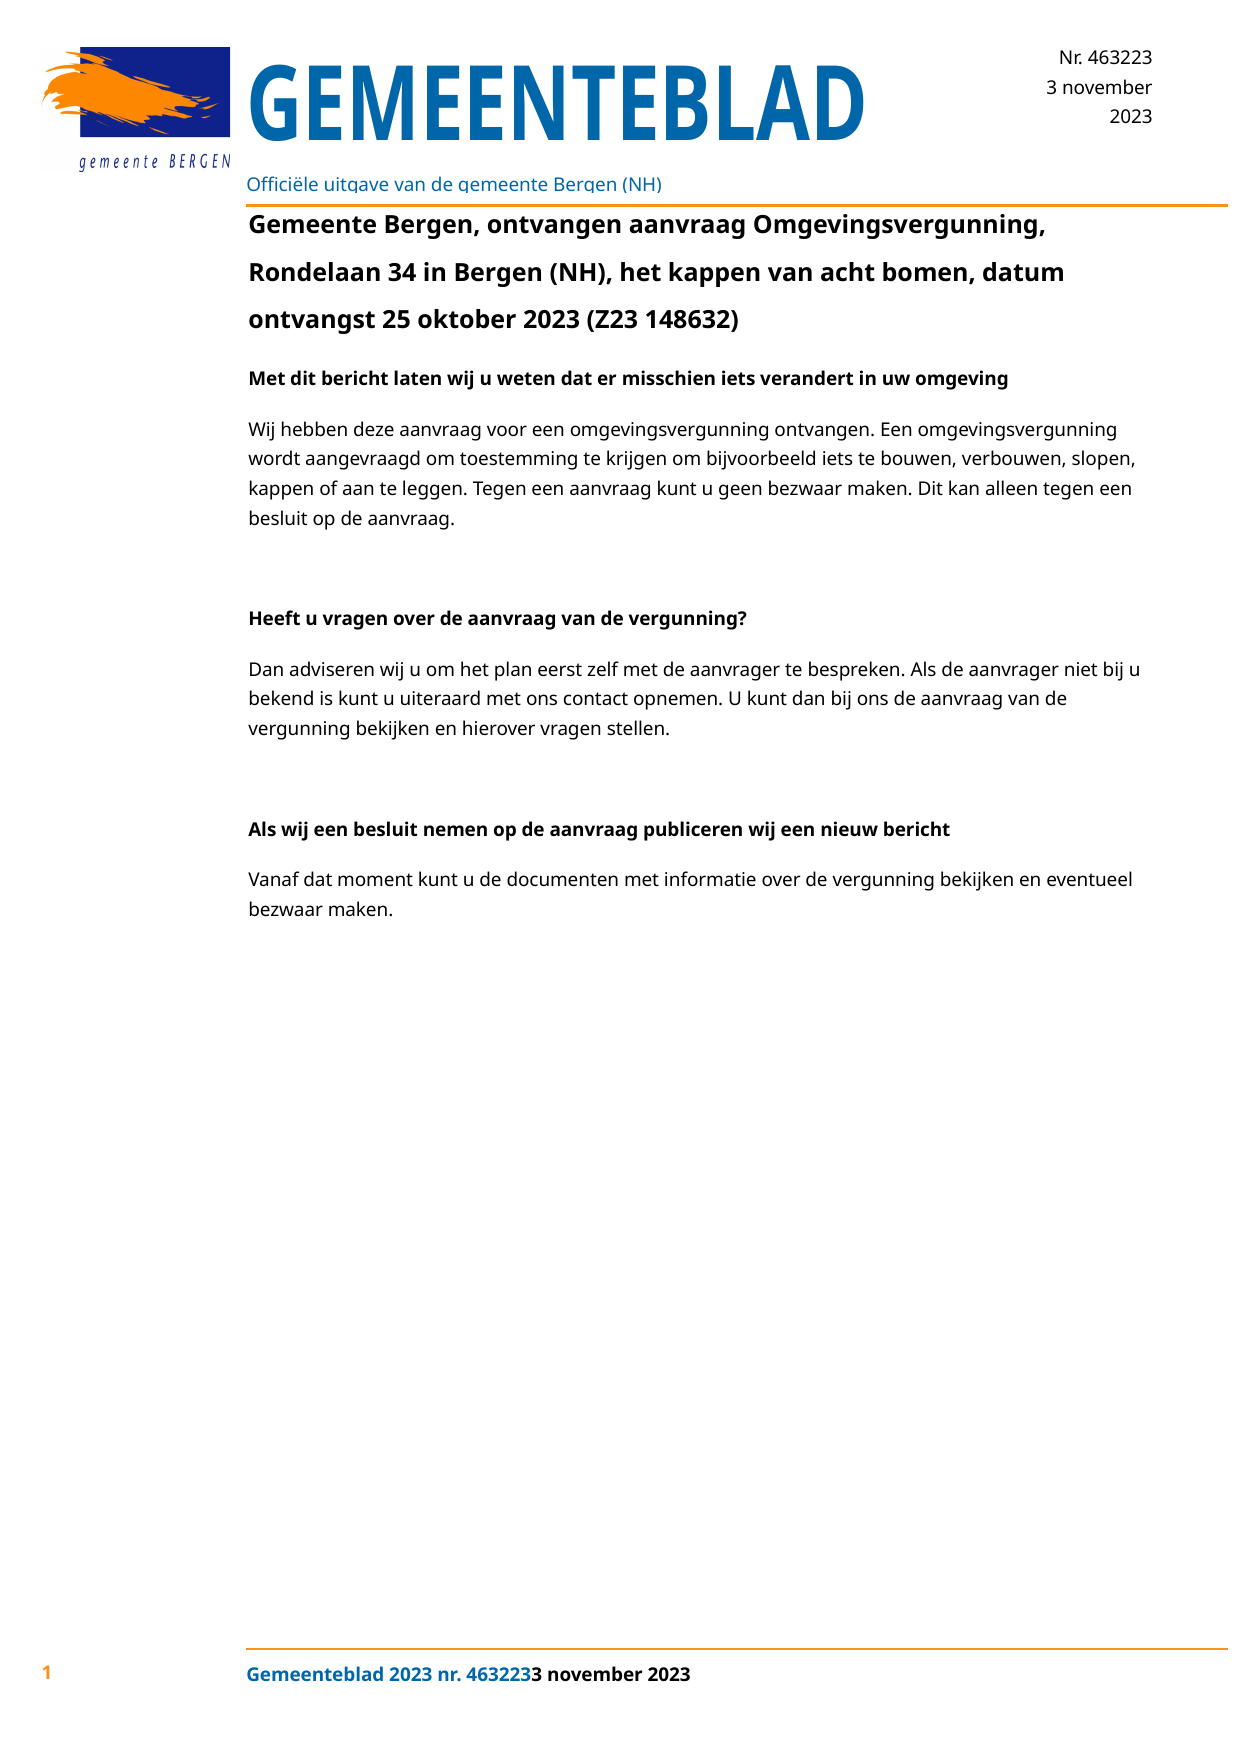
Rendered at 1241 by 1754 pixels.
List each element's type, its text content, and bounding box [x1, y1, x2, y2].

text Wij hebben deze aanvraag voor een omgevingsvergunning ontvangen. Een omgevingsvergunning wordt aangevraagd om toestemming te krijgen om bijvoorbeeld iets te bouwen, verbouwen, slopen, kappen of aan te leggen. Tegen een aanvraag kunt u geen bezwaar maken. Dit kan alleen tegen een besluit op de aanvraag. [248, 416, 1152, 530]
text Heeft u vragen over de aanvraag van de vergunning? [248, 606, 1152, 631]
text Met dit bericht laten wij u weten dat er misschien iets verandert in uw omgeving [248, 366, 1152, 391]
text Als wij een besluit nemen op de aanvraag publiceren wij een nieuw bericht [248, 816, 1152, 842]
text Vanaf dat moment kunt u de documenten met informatie over de vergunning bekijken en eventueel bezwaar maken. [248, 866, 1152, 922]
text Gemeente Bergen, ontvangen aanvraag Omgevingsvergunning, Rondelaan 34 in Bergen (NH), het kappen van acht bomen, datum ontvangst 25 oktober 2023 (Z23 148632) [248, 207, 1152, 336]
picture [41, 47, 231, 172]
text Dan adviseren wij u om het plan eerst zelf met de aanvrager te bespreken. Als de aanvrager niet bij u bekend is kunt u uiteraard met ons contact opnemen. U kunt dan bij ons de aanvraag van de vergunning bekijken en hierover vragen stellen. [248, 656, 1152, 741]
